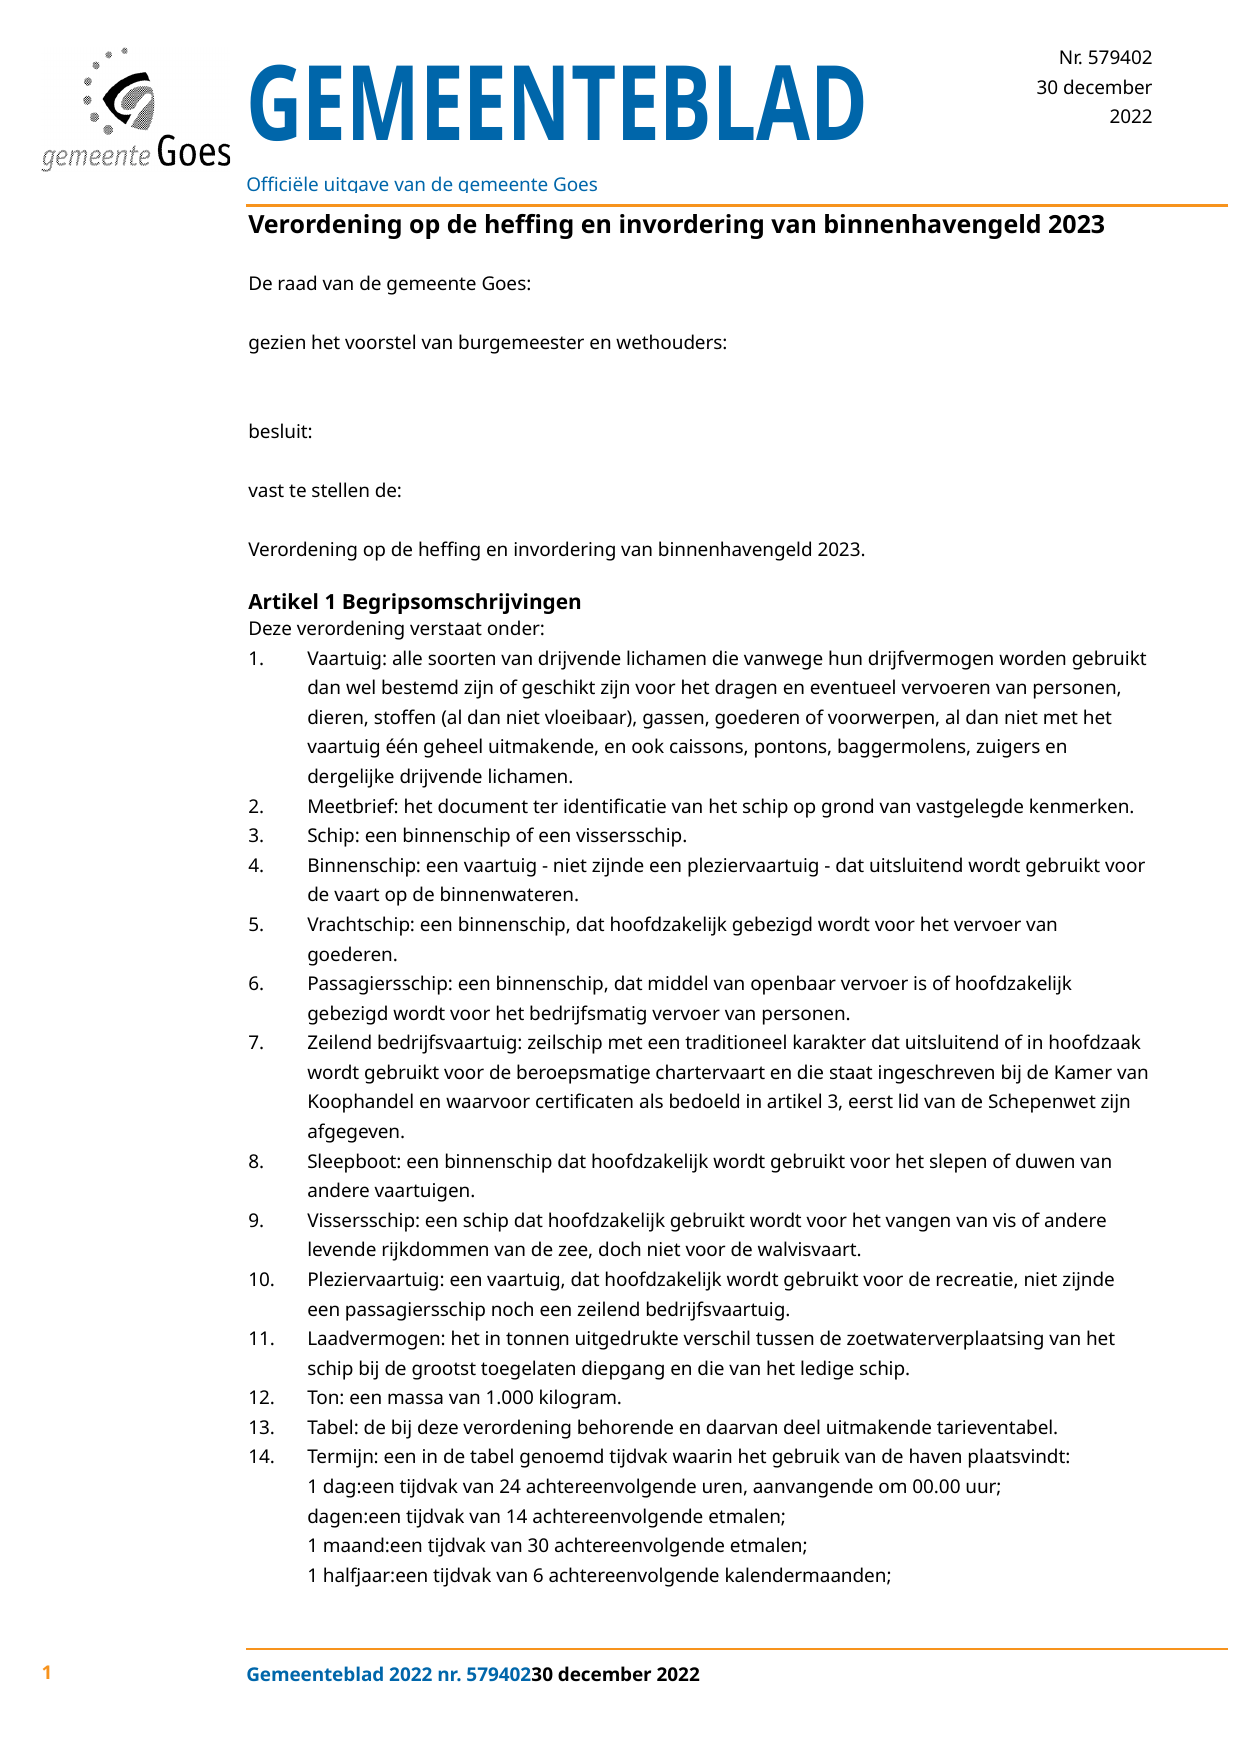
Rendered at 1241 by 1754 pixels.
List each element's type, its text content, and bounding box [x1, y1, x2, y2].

list Meetbrief: het document ter identificatie van het schip op grond van vastgelegde kenmerken. [248, 793, 1152, 819]
list Sleepboot: een binnenschip dat hoofdzakelijk wordt gebruikt voor het slepen of duwen van andere vaartuigen. [248, 1148, 1152, 1203]
list Ton: een massa van 1.000 kilogram. [248, 1384, 1152, 1410]
text Verordening op de heffing en invordering van binnenhavengeld 2023. [248, 537, 1152, 562]
text Deze verordening verstaat onder: [248, 615, 1152, 641]
picture [41, 47, 231, 172]
list 1 dag:een tijdvak van 24 achtereenvolgende uren, aanvangende om 00.00 uur; [248, 1473, 1152, 1499]
list Vissersschip: een schip dat hoofdzakelijk gebruikt wordt voor het vangen van vis of andere levende rijkdommen van de zee, doch niet voor de walvisvaart. [248, 1207, 1152, 1262]
list Binnenschip: een vaartuig - niet zijnde een pleziervaartuig - dat uitsluitend wordt gebruikt voor de vaart op de binnenwateren. [248, 852, 1152, 907]
list Tabel: de bij deze verordening behorende en daarvan deel uitmakende tarieventabel. [248, 1414, 1152, 1440]
text besluit: [248, 418, 1152, 444]
list Vrachtschip: een binnenschip, dat hoofdzakelijk gebezigd wordt voor het vervoer van goederen. [248, 911, 1152, 967]
list Termijn: een in de tabel genoemd tijdvak waarin het gebruik van de haven plaatsvindt: [248, 1444, 1152, 1469]
text De raad van de gemeente Goes: [248, 270, 1152, 296]
text vast te stellen de: [248, 477, 1152, 503]
list 1 halfjaar:een tijdvak van 6 achtereenvolgende kalendermaanden; [248, 1562, 1152, 1588]
text Verordening op de heffing en invordering van binnenhavengeld 2023 [248, 207, 1152, 241]
text Artikel 1 Begripsomschrijvingen [248, 587, 1152, 615]
list Laadvermogen: het in tonnen uitgedrukte verschil tussen de zoetwaterverplaatsing van het schip bij de grootst toegelaten diepgang en die van het ledige schip. [248, 1325, 1152, 1381]
list Passagiersschip: een binnenschip, dat middel van openbaar vervoer is of hoofdzakelijk gebezigd wordt voor het bedrijfsmatig vervoer van personen. [248, 970, 1152, 1026]
list Pleziervaartuig: een vaartuig, dat hoofdzakelijk wordt gebruikt voor de recreatie, niet zijnde een passagiersschip noch een zeilend bedrijfsvaartuig. [248, 1266, 1152, 1322]
text gezien het voorstel van burgemeester en wethouders: [248, 329, 1152, 355]
list Vaartuig: alle soorten van drijvende lichamen die vanwege hun drijfvermogen worden gebruikt dan wel bestemd zijn of geschikt zijn voor het dragen en eventueel vervoeren van personen, dieren, stoffen (al dan niet vloeibaar), gassen, goederen of voorwerpen, al dan niet met het vaartuig één geheel uitmakende, en ook caissons, pontons, baggermolens, zuigers en dergelijke drijvende lichamen. [248, 645, 1152, 789]
list dagen:een tijdvak van 14 achtereenvolgende etmalen; [248, 1503, 1152, 1529]
list 1 maand:een tijdvak van 30 achtereenvolgende etmalen; [248, 1532, 1152, 1558]
list Zeilend bedrijfsvaartuig: zeilschip met een traditioneel karakter dat uitsluitend of in hoofdzaak wordt gebruikt voor de beroepsmatige chartervaart en die staat ingeschreven bij de Kamer van Koophandel en waarvoor certificaten als bedoeld in artikel 3, eerst lid van de Schepenwet zijn afgegeven. [248, 1029, 1152, 1144]
list Schip: een binnenschip of een vissersschip. [248, 822, 1152, 848]
